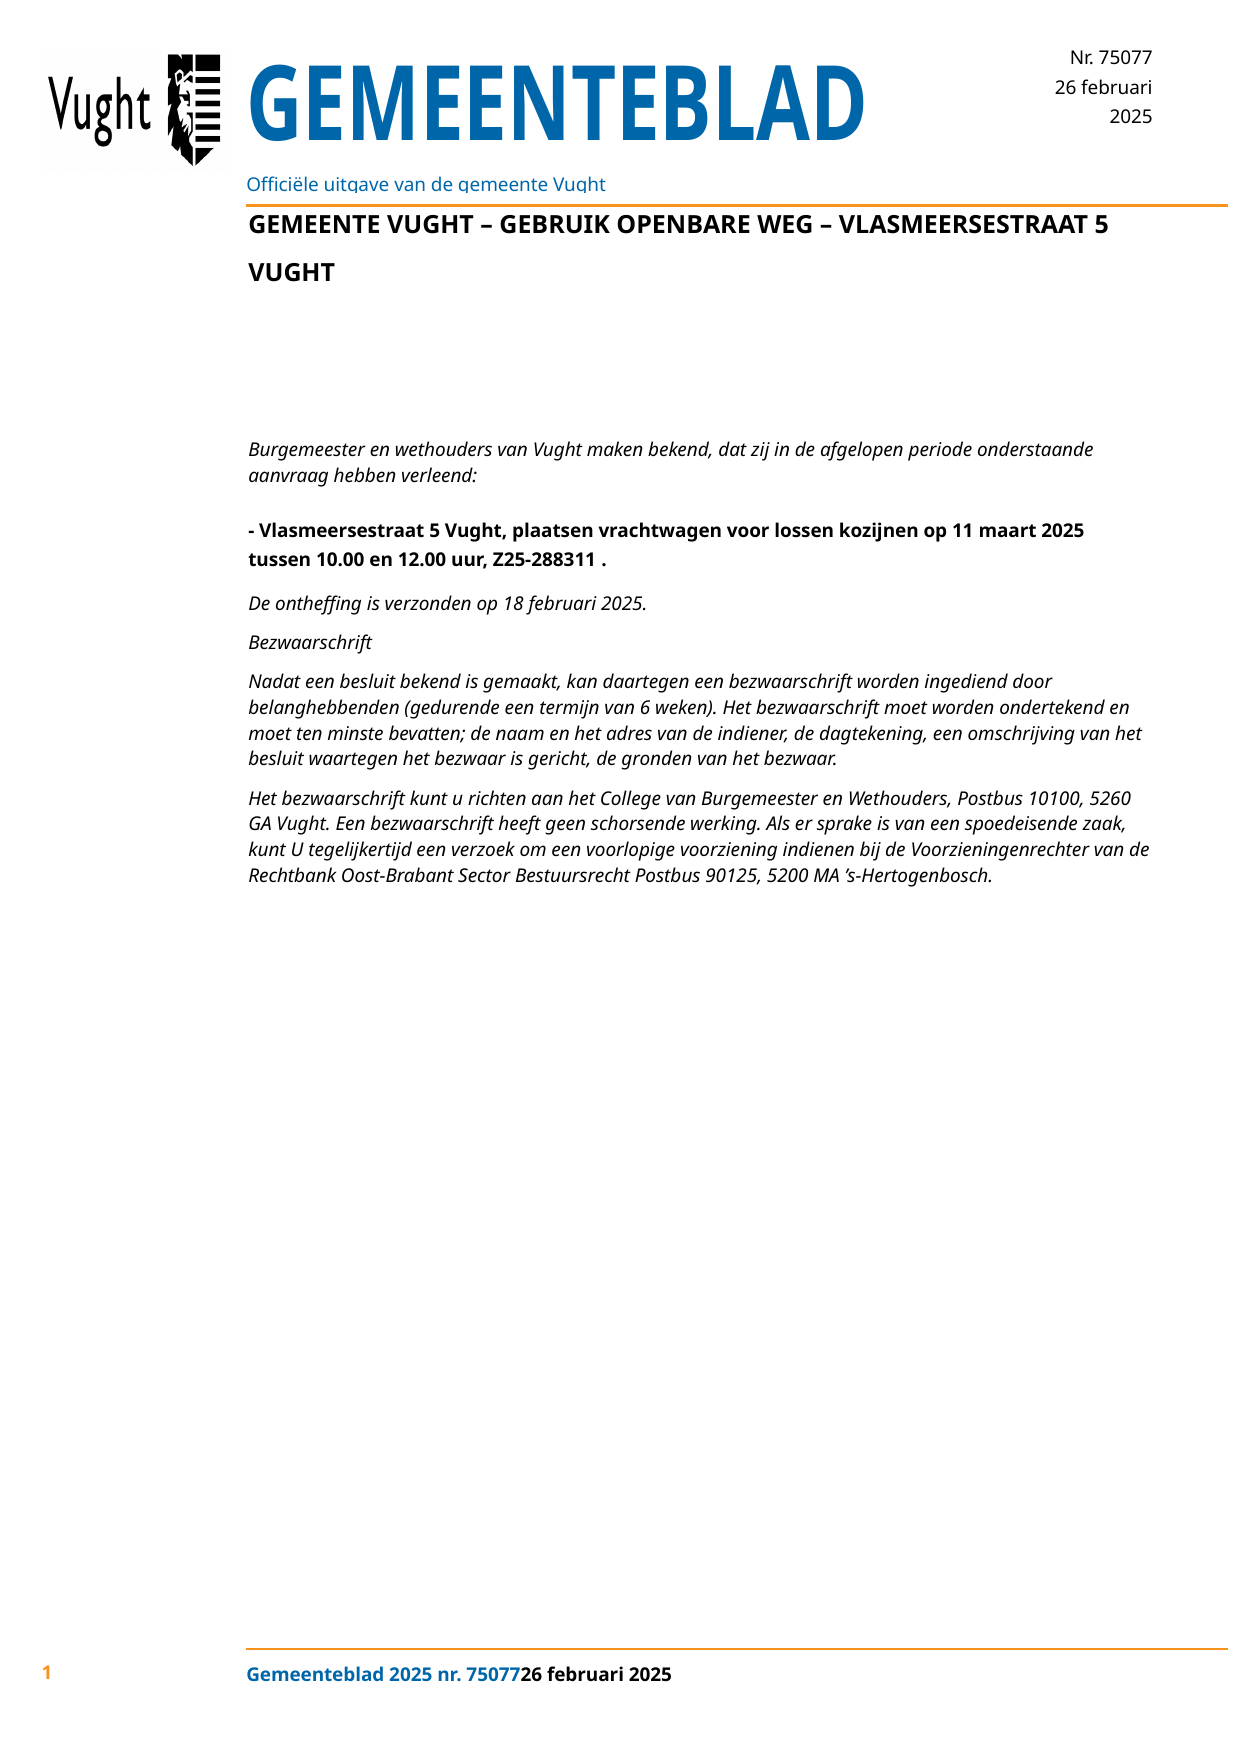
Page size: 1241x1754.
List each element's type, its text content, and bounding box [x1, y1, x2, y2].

text - Vlasmeersestraat 5 Vught, plaatsen vrachtwagen voor lossen kozijnen op 11 maart 2025 tussen 10.00 en 12.00 uur, Z25-288311 . [248, 517, 1152, 572]
picture [41, 47, 231, 172]
text Bezwaarschrift [248, 629, 1152, 655]
text Burgemeester en wethouders van Vught maken bekend, dat zij in de afgelopen periode onderstaande aanvraag hebben verleend: [248, 436, 1152, 487]
text Nadat een besluit bekend is gemaakt, kan daartegen een bezwaarschrift worden ingediend door belanghebbenden (gedurende een termijn van 6 weken). Het bezwaarschrift moet worden ondertekend en moet ten minste bevatten; de naam en het adres van de indiener, de dagtekening, een omschrijving van het besluit waartegen het bezwaar is gericht, de gronden van het bezwaar. [248, 668, 1152, 771]
text GEMEENTE VUGHT – GEBRUIK OPENBARE WEG – VLASMEERSESTRAAT 5 VUGHT [248, 207, 1152, 288]
text Het bezwaarschrift kunt u richten aan het College van Burgemeester en Wethouders, Postbus 10100, 5260 GA Vught. Een bezwaarschrift heeft geen schorsende werking. Als er sprake is van een spoedeisende zaak, kunt U tegelijkertijd een verzoek om een voorlopige voorziening indienen bij de Voorzieningenrechter van de Rechtbank Oost-Brabant Sector Bestuursrecht Postbus 90125, 5200 MA ’s-Hertogenbosch. [248, 785, 1152, 888]
text De ontheffing is verzonden op 18 februari 2025. [248, 590, 1152, 616]
